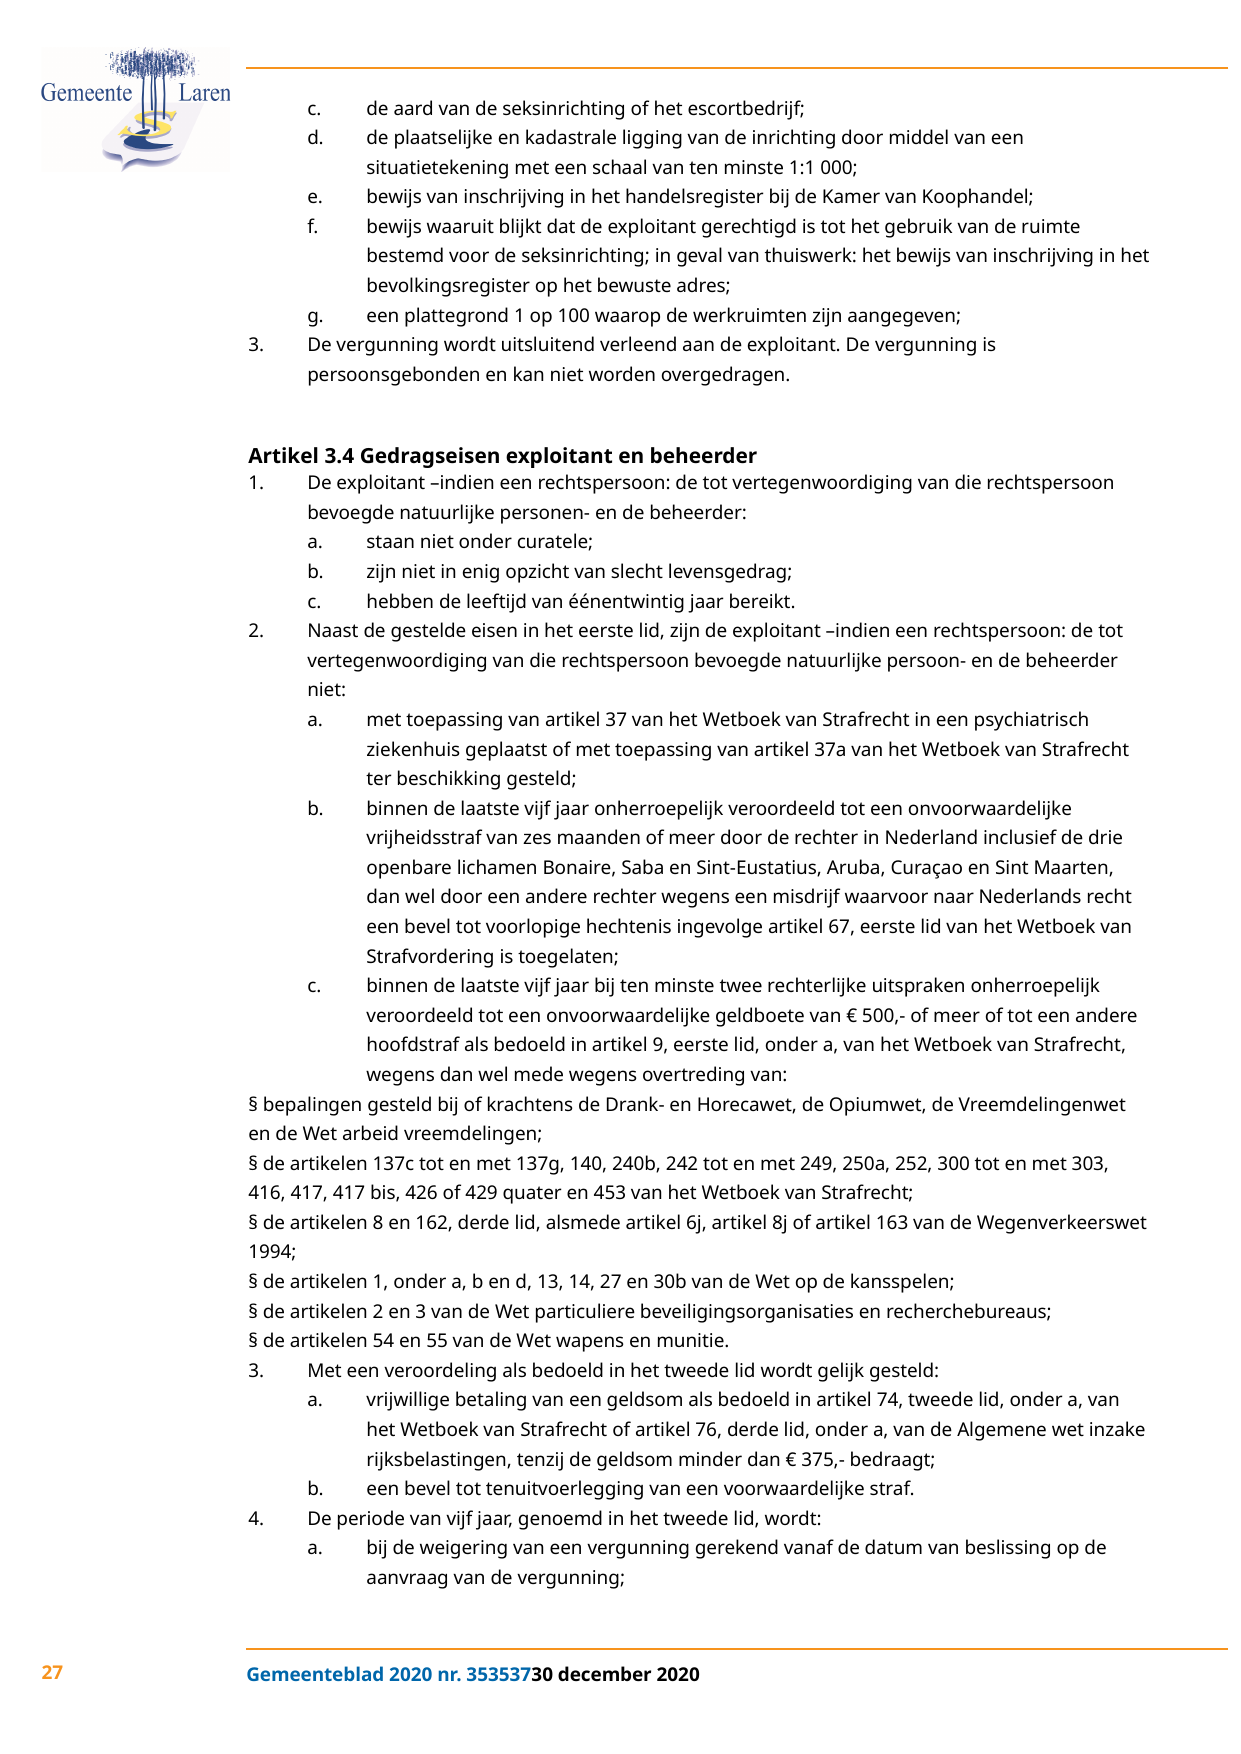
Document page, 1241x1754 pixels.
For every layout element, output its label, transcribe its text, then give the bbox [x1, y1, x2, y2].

list Met een veroordeling als bedoeld in het tweede lid wordt gelijk gesteld: [248, 1357, 1152, 1383]
list binnen de laatste vijf jaar bij ten minste twee rechterlijke uitspraken onherroepelijk veroordeeld tot een onvoorwaardelijke geldboete van € 500,- of meer of tot een andere hoofdstraf als bedoeld in artikel 9, eerste lid, onder a, van het Wetboek van Strafrecht, wegens dan wel mede wegens overtreding van: [307, 972, 1152, 1087]
text § de artikelen 2 en 3 van de Wet particuliere beveiligingsorganisaties en recherchebureaus; [248, 1298, 1152, 1323]
list De periode van vijf jaar, genoemd in het tweede lid, wordt: [248, 1505, 1152, 1531]
list bewijs waaruit blijkt dat de exploitant gerechtigd is tot het gebruik van de ruimte bestemd voor de seksinrichting; in geval van thuiswerk: het bewijs van inschrijving in het bevolkingsregister op het bewuste adres; [307, 213, 1152, 298]
list staan niet onder curatele; [307, 529, 1152, 554]
list De exploitant –indien een rechtspersoon: de tot vertegenwoordiging van die rechtspersoon bevoegde natuurlijke personen- en de beheerder: [248, 469, 1152, 525]
list De vergunning wordt uitsluitend verleend aan de exploitant. De vergunning is persoonsgebonden en kan niet worden overgedragen. [248, 331, 1152, 387]
list binnen de laatste vijf jaar onherroepelijk veroordeeld tot een onvoorwaardelijke vrijheidsstraf van zes maanden of meer door de rechter in Nederland inclusief de drie openbare lichamen Bonaire, Saba en Sint-Eustatius, Aruba, Curaçao en Sint Maarten, dan wel door een andere rechter wegens een misdrijf waarvoor naar Nederlands recht een bevel tot voorlopige hechtenis ingevolge artikel 67, eerste lid van het Wetboek van Strafvordering is toegelaten; [307, 795, 1152, 968]
list de aard van de seksinrichting of het escortbedrijf; [307, 95, 1152, 121]
picture [41, 47, 231, 172]
text § bepalingen gesteld bij of krachtens de Drank- en Horecawet, de Opiumwet, de Vreemdelingenwet en de Wet arbeid vreemdelingen; [248, 1091, 1152, 1146]
list een bevel tot tenuitvoerlegging van een voorwaardelijke straf. [307, 1475, 1152, 1501]
text § de artikelen 1, onder a, b en d, 13, 14, 27 en 30b van de Wet op de kansspelen; [248, 1268, 1152, 1294]
list bewijs van inschrijving in het handelsregister bij de Kamer van Koophandel; [307, 183, 1152, 209]
list de plaatselijke en kadastrale ligging van de inrichting door middel van een situatietekening met een schaal van ten minste 1:1 000; [307, 124, 1152, 180]
text § de artikelen 8 en 162, derde lid, alsmede artikel 6j, artikel 8j of artikel 163 van de Wegenverkeerswet 1994; [248, 1209, 1152, 1264]
list met toepassing van artikel 37 van het Wetboek van Strafrecht in een psychiatrisch ziekenhuis geplaatst of met toepassing van artikel 37a van het Wetboek van Strafrecht ter beschikking gesteld; [307, 706, 1152, 791]
list hebben de leeftijd van éénentwintig jaar bereikt. [307, 588, 1152, 613]
text Artikel 3.4 Gedragseisen exploitant en beheerder [248, 441, 1152, 469]
list zijn niet in enig opzicht van slecht levensgedrag; [307, 558, 1152, 584]
text § de artikelen 54 en 55 van de Wet wapens en munitie. [248, 1327, 1152, 1353]
list bij de weigering van een vergunning gerekend vanaf de datum van beslissing op de aanvraag van de vergunning; [307, 1534, 1152, 1590]
text § de artikelen 137c tot en met 137g, 140, 240b, 242 tot en met 249, 250a, 252, 300 tot en met 303, 416, 417, 417 bis, 426 of 429 quater en 453 van het Wetboek van Strafrecht; [248, 1150, 1152, 1205]
list Naast de gestelde eisen in het eerste lid, zijn de exploitant –indien een rechtspersoon: de tot vertegenwoordiging van die rechtspersoon bevoegde natuurlijke persoon- en de beheerder niet: [248, 617, 1152, 702]
list vrijwillige betaling van een geldsom als bedoeld in artikel 74, tweede lid, onder a, van het Wetboek van Strafrecht of artikel 76, derde lid, onder a, van de Algemene wet inzake rijksbelastingen, tenzij de geldsom minder dan € 375,- bedraagt; [307, 1387, 1152, 1471]
list een plattegrond 1 op 100 waarop de werkruimten zijn aangegeven; [307, 302, 1152, 328]
